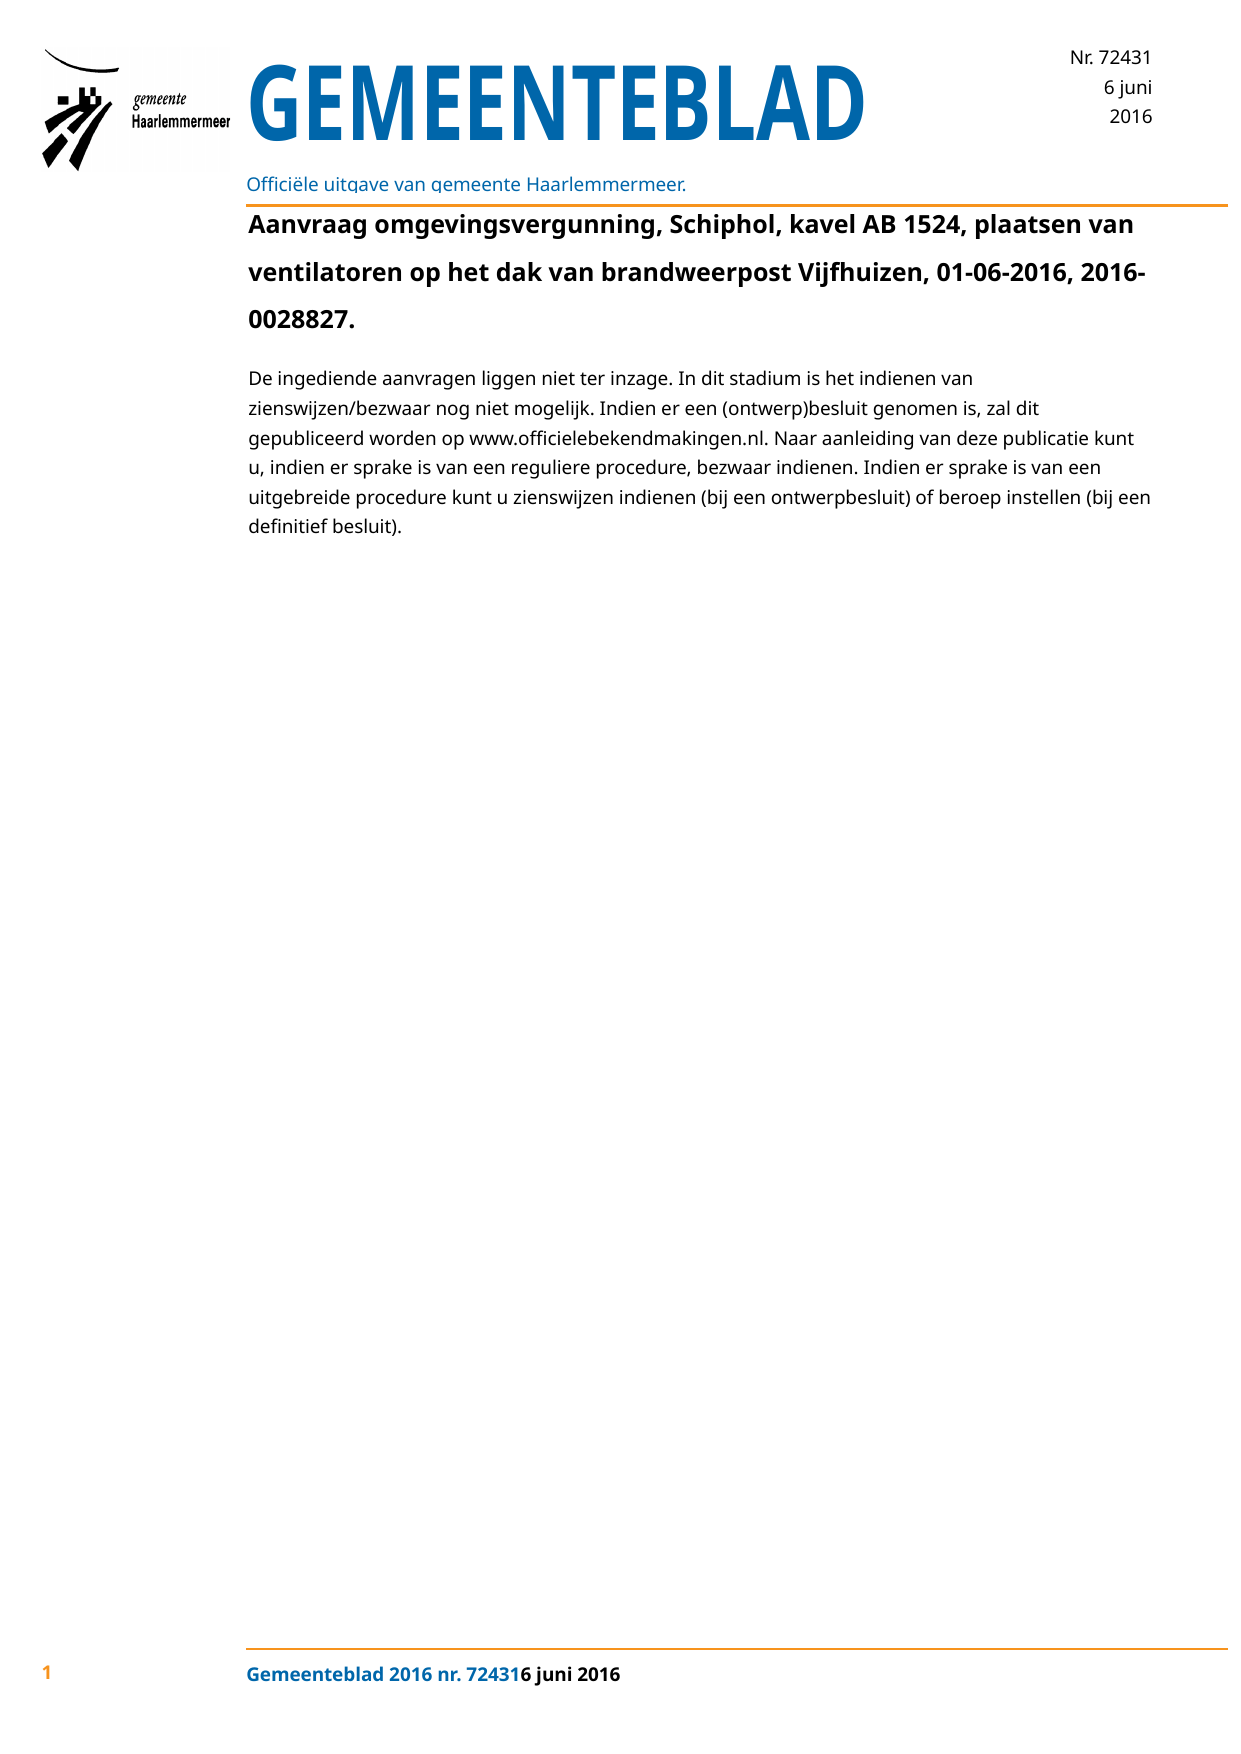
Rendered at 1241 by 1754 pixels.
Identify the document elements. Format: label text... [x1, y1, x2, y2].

picture [41, 47, 231, 172]
text Aanvraag omgevingsvergunning, Schiphol, kavel AB 1524, plaatsen van ventilatoren op het dak van brandweerpost Vijfhuizen, 01-06-2016, 2016-0028827. [248, 207, 1152, 336]
text De ingediende aanvragen liggen niet ter inzage. In dit stadium is het indienen van zienswijzen/bezwaar nog niet mogelijk. Indien er een (ontwerp)besluit genomen is, zal dit gepubliceerd worden op www.officielebekendmakingen.nl. Naar aanleiding van deze publicatie kunt u, indien er sprake is van een reguliere procedure, bezwaar indienen. Indien er sprake is van een uitgebreide procedure kunt u zienswijzen indienen (bij een ontwerpbesluit) of beroep instellen (bij een definitief besluit). [248, 366, 1152, 539]
